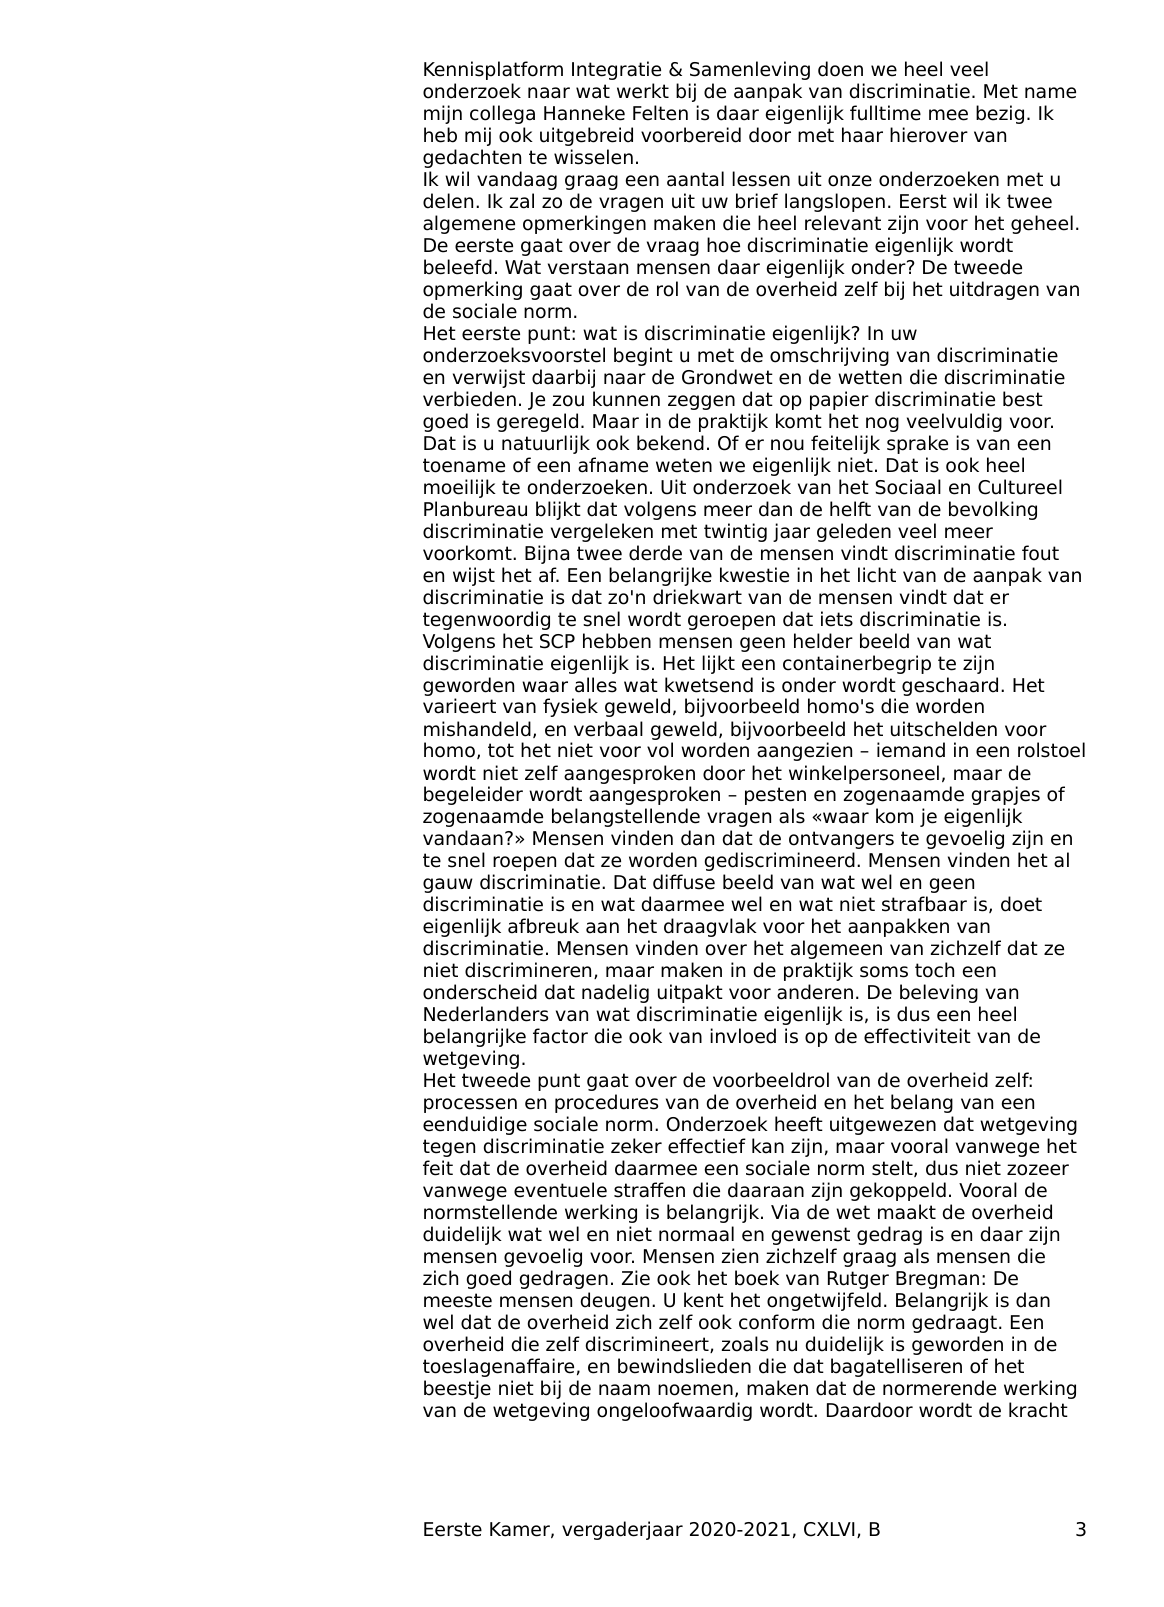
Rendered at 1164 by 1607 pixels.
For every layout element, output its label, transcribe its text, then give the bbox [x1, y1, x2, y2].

text Het eerste punt: wat is discriminatie eigenlijk? In uw onderzoeksvoorstel begint u met de omschrijving van discriminatie en verwijst daarbij naar de Grondwet en de wetten die discriminatie verbieden. Je zou kunnen zeggen dat op papier discriminatie best goed is geregeld. Maar in de praktijk komt het nog veelvuldig voor. Dat is u natuurlijk ook bekend. Of er nou feitelijk sprake is van een toename of een afname weten we eigenlijk niet. Dat is ook heel moeilijk te onderzoeken. Uit onderzoek van het Sociaal en Cultureel Planbureau blijkt dat volgens meer dan de helft van de bevolking discriminatie vergeleken met twintig jaar geleden veel meer voorkomt. Bijna twee derde van de mensen vindt discriminatie fout en wijst het af. Een belangrijke kwestie in het licht van de aanpak van discriminatie is dat zo'n driekwart van de mensen vindt dat er tegenwoordig te snel wordt geroepen dat iets discriminatie is. Volgens het SCP hebben mensen geen helder beeld van wat discriminatie eigenlijk is. Het lijkt een containerbegrip te zijn geworden waar alles wat kwetsend is onder wordt geschaard. Het varieert van fysiek geweld, bijvoorbeeld homo's die worden mishandeld, en verbaal geweld, bijvoorbeeld het uitschelden voor homo, tot het niet voor vol worden aangezien – iemand in een rolstoel wordt niet zelf aangesproken door het winkelpersoneel, maar de begeleider wordt aangesproken – pesten en zogenaamde grapjes of zogenaamde belangstellende vragen als «waar kom je eigenlijk vandaan?» Mensen vinden dan dat de ontvangers te gevoelig zijn en te snel roepen dat ze worden gediscrimineerd. Mensen vinden het al gauw discriminatie. Dat diffuse beeld van wat wel en geen discriminatie is en wat daarmee wel en wat niet strafbaar is, doet eigenlijk afbreuk aan het draagvlak voor het aanpakken van discriminatie. Mensen vinden over het algemeen van zichzelf dat ze niet discrimineren, maar maken in de praktijk soms toch een onderscheid dat nadelig uitpakt voor anderen. De beleving van Nederlanders van wat discriminatie eigenlijk is, is dus een heel belangrijke factor die ook van invloed is op de effectiviteit van de wetgeving. [422, 323, 1087, 1070]
text Ik wil vandaag graag een aantal lessen uit onze onderzoeken met u delen. Ik zal zo de vragen uit uw brief langslopen. Eerst wil ik twee algemene opmerkingen maken die heel relevant zijn voor het geheel. De eerste gaat over de vraag hoe discriminatie eigenlijk wordt beleefd. Wat verstaan mensen daar eigenlijk onder? De tweede opmerking gaat over de rol van de overheid zelf bij het uitdragen van de sociale norm. [422, 169, 1087, 323]
text Het tweede punt gaat over de voorbeeldrol van de overheid zelf: processen en procedures van de overheid en het belang van een eenduidige sociale norm. Onderzoek heeft uitgewezen dat wetgeving tegen discriminatie zeker effectief kan zijn, maar vooral vanwege het feit dat de overheid daarmee een sociale norm stelt, dus niet zozeer vanwege eventuele straffen die daaraan zijn gekoppeld. Vooral de normstellende werking is belangrijk. Via de wet maakt de overheid duidelijk wat wel en niet normaal en gewenst gedrag is en daar zijn mensen gevoelig voor. Mensen zien zichzelf graag als mensen die zich goed gedragen. Zie ook het boek van Rutger Bregman: De meeste mensen deugen. U kent het ongetwijfeld. Belangrijk is dan wel dat de overheid zich zelf ook conform die norm gedraagt. Een overheid die zelf discrimineert, zoals nu duidelijk is geworden in de toeslagenaffaire, en bewindslieden die dat bagatelliseren of het beestje niet bij de naam noemen, maken dat de normerende werking van de wetgeving ongeloofwaardig wordt. Daardoor wordt de kracht [422, 1070, 1087, 1422]
text Kennisplatform Integratie & Samenleving doen we heel veel onderzoek naar wat werkt bij de aanpak van discriminatie. Met name mijn collega Hanneke Felten is daar eigenlijk fulltime mee bezig. Ik heb mij ook uitgebreid voorbereid door met haar hierover van gedachten te wisselen. [422, 59, 1087, 169]
